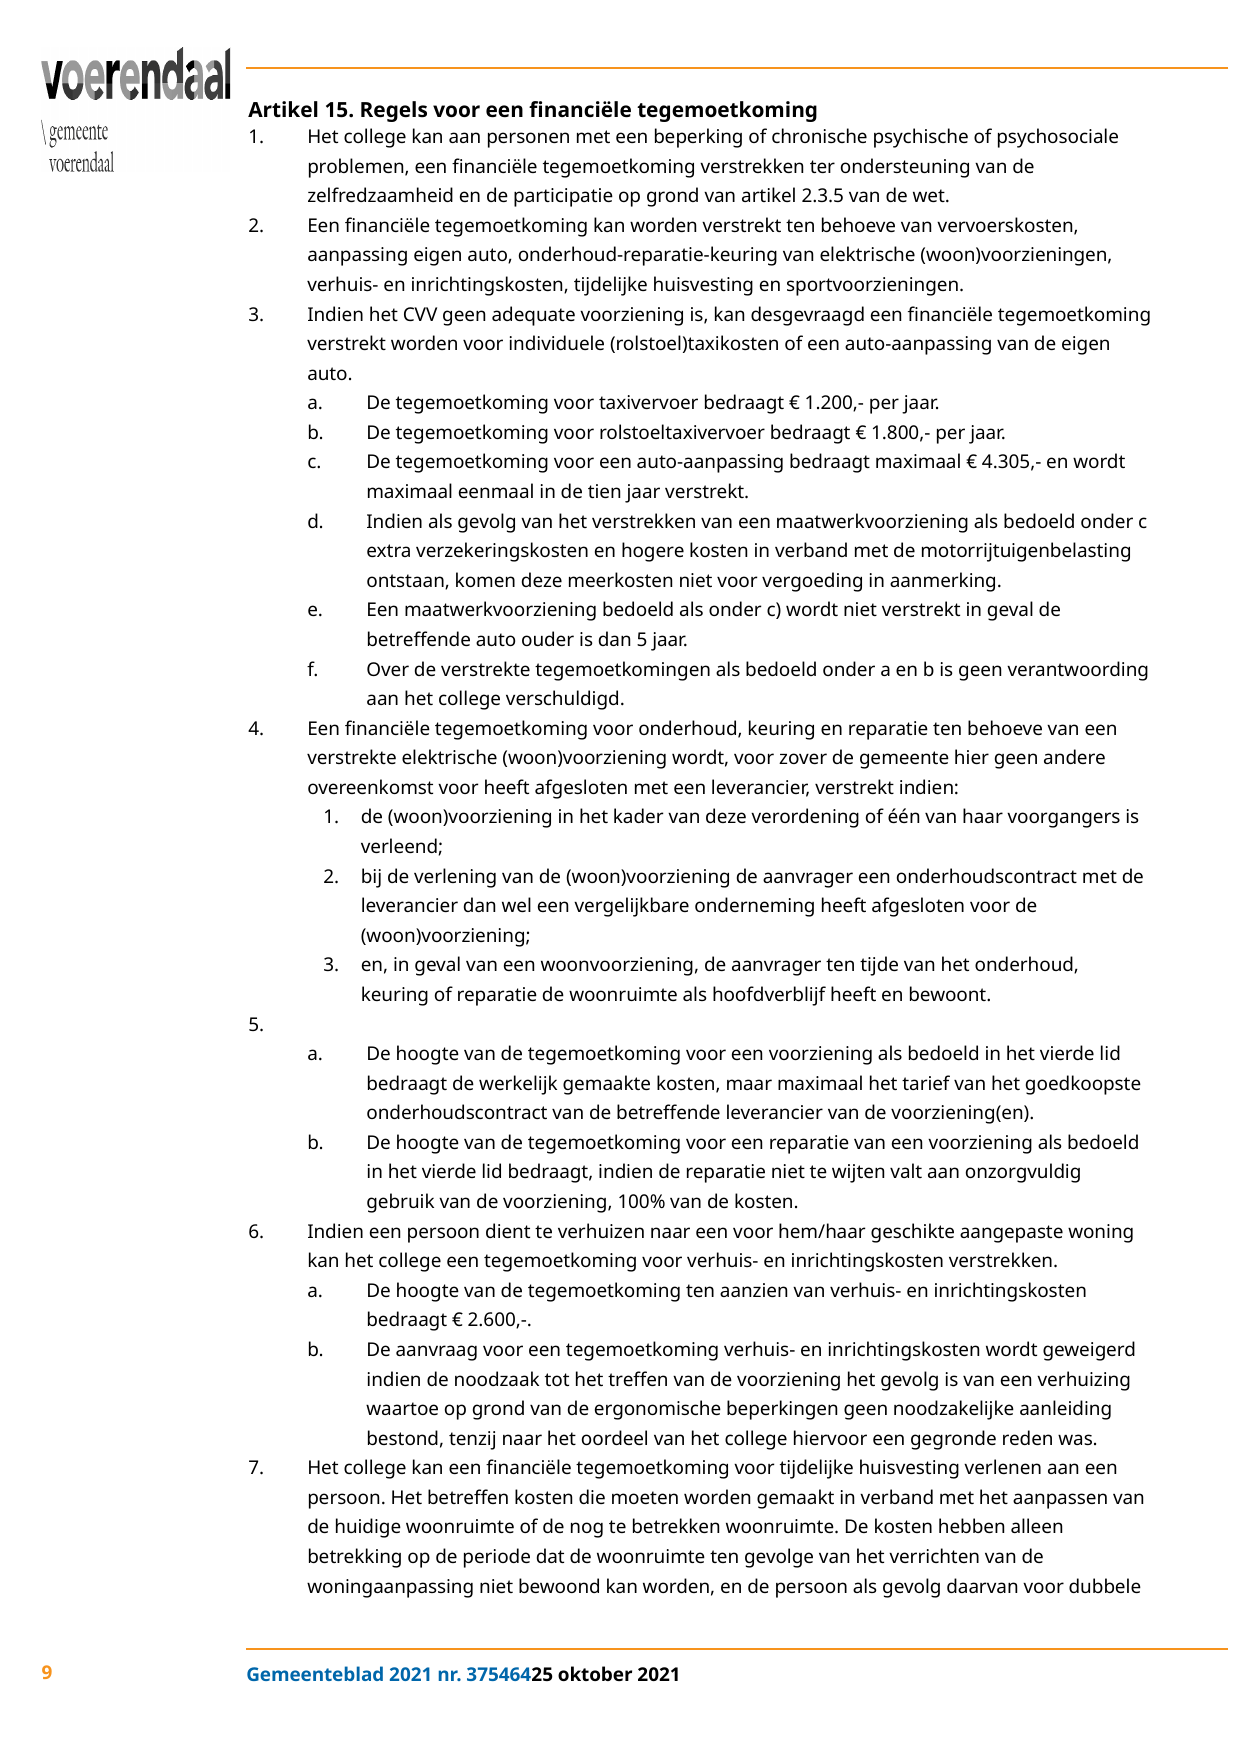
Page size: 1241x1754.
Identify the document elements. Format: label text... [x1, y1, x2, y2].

list Een financiële tegemoetkoming voor onderhoud, keuring en reparatie ten behoeve van een verstrekte elektrische (woon)voorziening wordt, voor zover de gemeente hier geen andere overeenkomst voor heeft afgesloten met een leverancier, verstrekt indien: [248, 715, 1152, 800]
list Een maatwerkvoorziening bedoeld als onder c) wordt niet verstrekt in geval de betreffende auto ouder is dan 5 jaar. [307, 597, 1152, 652]
list De hoogte van de tegemoetkoming voor een voorziening als bedoeld in het vierde lid bedraagt de werkelijk gemaakte kosten, maar maximaal het tarief van het goedkoopste onderhoudscontract van de betreffende leverancier van de voorziening(en). [307, 1040, 1152, 1125]
list Het college kan een financiële tegemoetkoming voor tijdelijke huisvesting verlenen aan een persoon. Het betreffen kosten die moeten worden gemaakt in verband met het aanpassen van de huidige woonruimte of de nog te betrekken woonruimte. De kosten hebben alleen betrekking op de periode dat de woonruimte ten gevolge van het verrichten van de woningaanpassing niet bewoond kan worden, en de persoon als gevolg daarvan voor dubbele [248, 1454, 1152, 1598]
list Indien als gevolg van het verstrekken van een maatwerkvoorziening als bedoeld onder c extra verzekeringskosten en hogere kosten in verband met de motorrijtuigenbelasting ontstaan, komen deze meerkosten niet voor vergoeding in aanmerking. [307, 508, 1152, 593]
list De hoogte van de tegemoetkoming voor een reparatie van een voorziening als bedoeld in het vierde lid bedraagt, indien de reparatie niet te wijten valt aan onzorgvuldig gebruik van de voorziening, 100% van de kosten. [307, 1129, 1152, 1214]
list Indien een persoon dient te verhuizen naar een voor hem/haar geschikte aangepaste woning kan het college een tegemoetkoming voor verhuis- en inrichtingskosten verstrekken. [248, 1218, 1152, 1273]
text Artikel 15. Regels voor een financiële tegemoetkoming [248, 95, 1152, 123]
list Over de verstrekte tegemoetkomingen als bedoeld onder a en b is geen verantwoording aan het college verschuldigd. [307, 656, 1152, 711]
list Indien het CVV geen adequate voorziening is, kan desgevraagd een financiële tegemoetkoming verstrekt worden voor individuele (rolstoel)taxikosten of een auto-aanpassing van de eigen auto. [248, 301, 1152, 386]
list Een financiële tegemoetkoming kan worden verstrekt ten behoeve van vervoerskosten, aanpassing eigen auto, onderhoud-reparatie-keuring van elektrische (woon)voorzieningen, verhuis- en inrichtingskosten, tijdelijke huisvesting en sportvoorzieningen. [248, 212, 1152, 297]
list en, in geval van een woonvoorziening, de aanvrager ten tijde van het onderhoud, keuring of reparatie de woonruimte als hoofdverblijf heeft en bewoont. [323, 952, 1152, 1007]
list De hoogte van de tegemoetkoming ten aanzien van verhuis- en inrichtingskosten bedraagt € 2.600,-. [307, 1277, 1152, 1332]
picture [41, 47, 231, 172]
list De tegemoetkoming voor een auto-aanpassing bedraagt maximaal € 4.305,- en wordt maximaal eenmaal in de tien jaar verstrekt. [307, 449, 1152, 504]
list De aanvraag voor een tegemoetkoming verhuis- en inrichtingskosten wordt geweigerd indien de noodzaak tot het treffen van de voorziening het gevolg is van een verhuizing waartoe op grond van de ergonomische beperkingen geen noodzakelijke aanleiding bestond, tenzij naar het oordeel van het college hiervoor een gegronde reden was. [307, 1336, 1152, 1451]
list de (woon)voorziening in het kader van deze verordening of één van haar voorgangers is verleend; [323, 804, 1152, 859]
list Het college kan aan personen met een beperking of chronische psychische of psychosociale problemen, een financiële tegemoetkoming verstrekken ter ondersteuning van de zelfredzaamheid en de participatie op grond van artikel 2.3.5 van de wet. [248, 123, 1152, 208]
list bij de verlening van de (woon)voorziening de aanvrager een onderhoudscontract met de leverancier dan wel een vergelijkbare onderneming heeft afgesloten voor de (woon)voorziening; [323, 863, 1152, 948]
list De tegemoetkoming voor taxivervoer bedraagt € 1.200,- per jaar. [307, 389, 1152, 415]
list De tegemoetkoming voor rolstoeltaxivervoer bedraagt € 1.800,- per jaar. [307, 419, 1152, 445]
